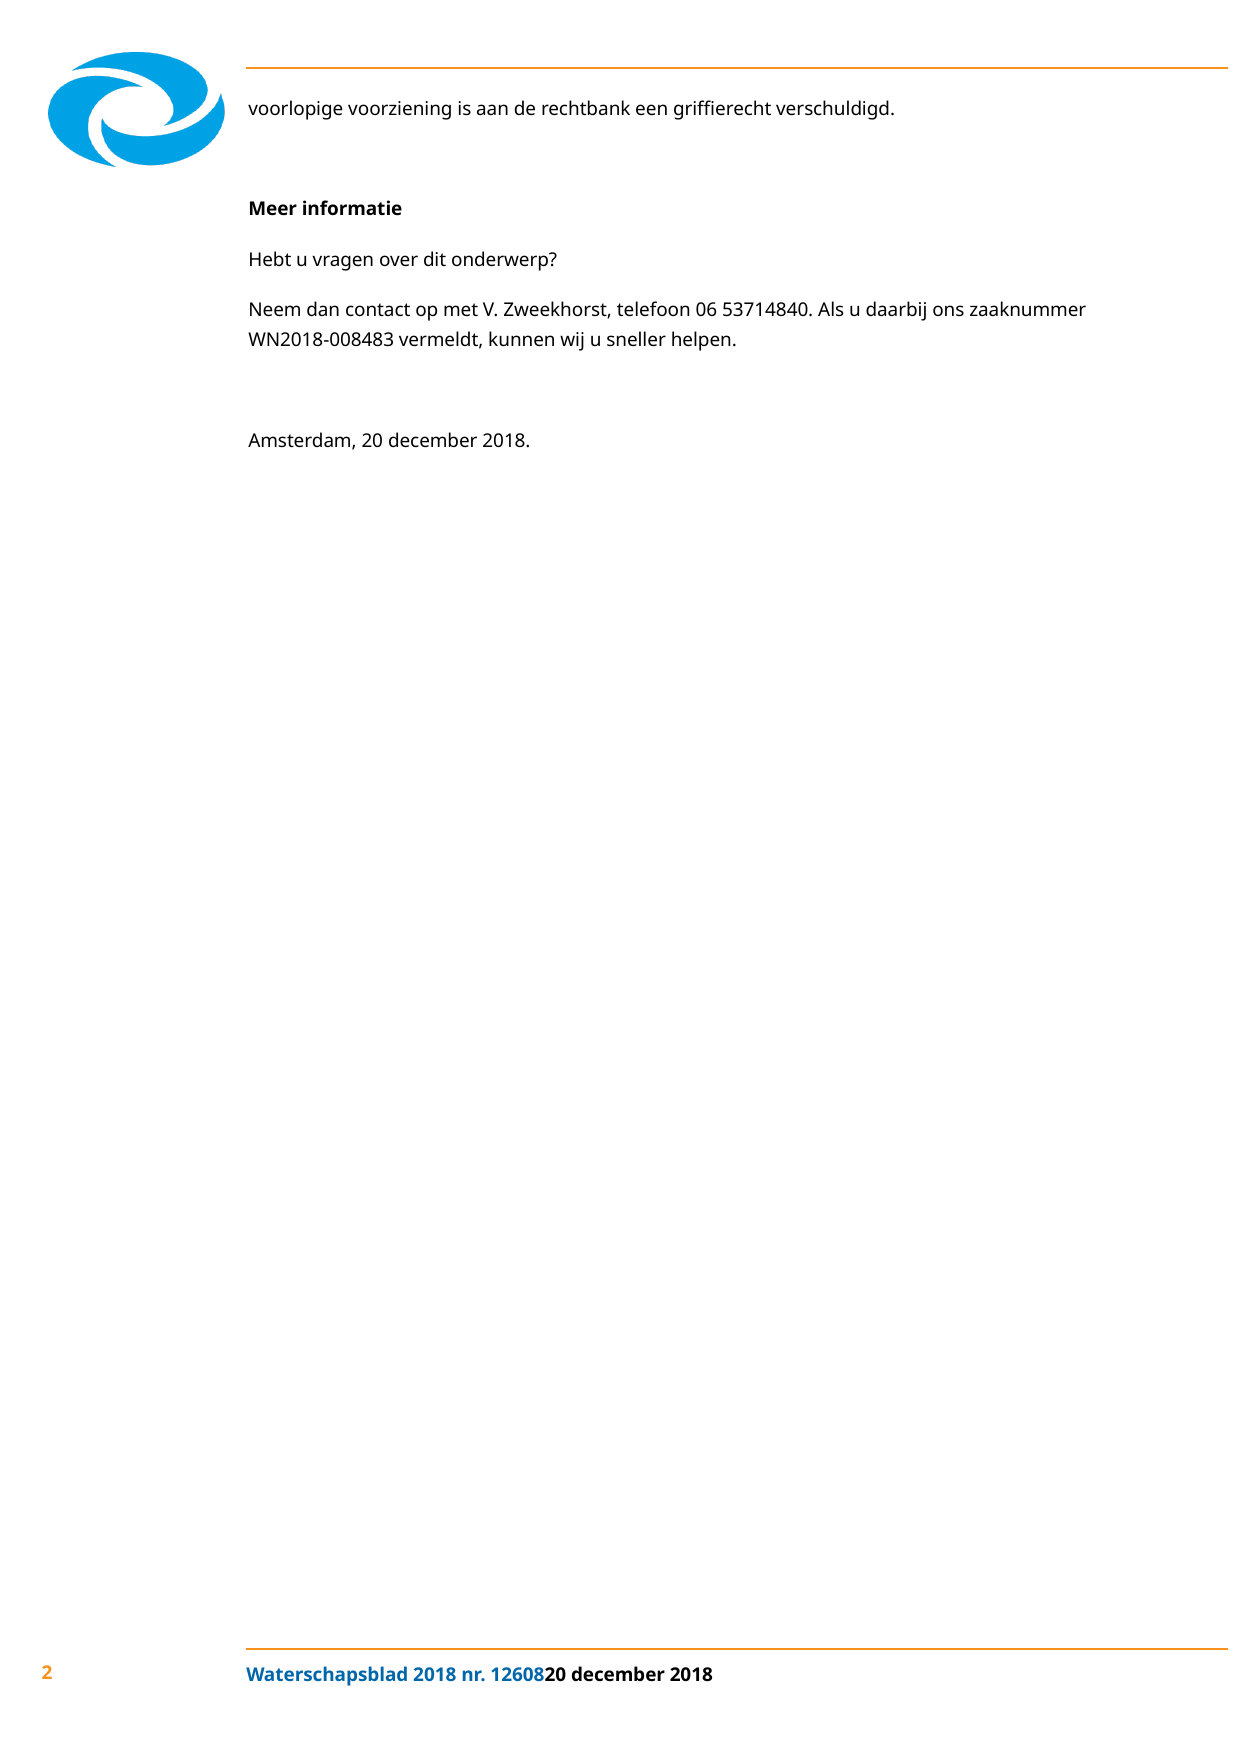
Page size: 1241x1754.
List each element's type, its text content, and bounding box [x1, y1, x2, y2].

text Meer informatie [248, 196, 1152, 221]
text Hebt u vragen over dit onderwerp? [248, 246, 1152, 272]
text Amsterdam, 20 december 2018. [248, 427, 1152, 453]
text Neem dan contact op met V. Zweekhorst, telefoon 06 53714840. Als u daarbij ons zaaknummer WN2018-008483 vermeldt, kunnen wij u sneller helpen. [248, 296, 1152, 352]
text voorlopige voorziening is aan de rechtbank een griffierecht verschuldigd. [248, 95, 1152, 121]
picture [41, 47, 231, 172]
